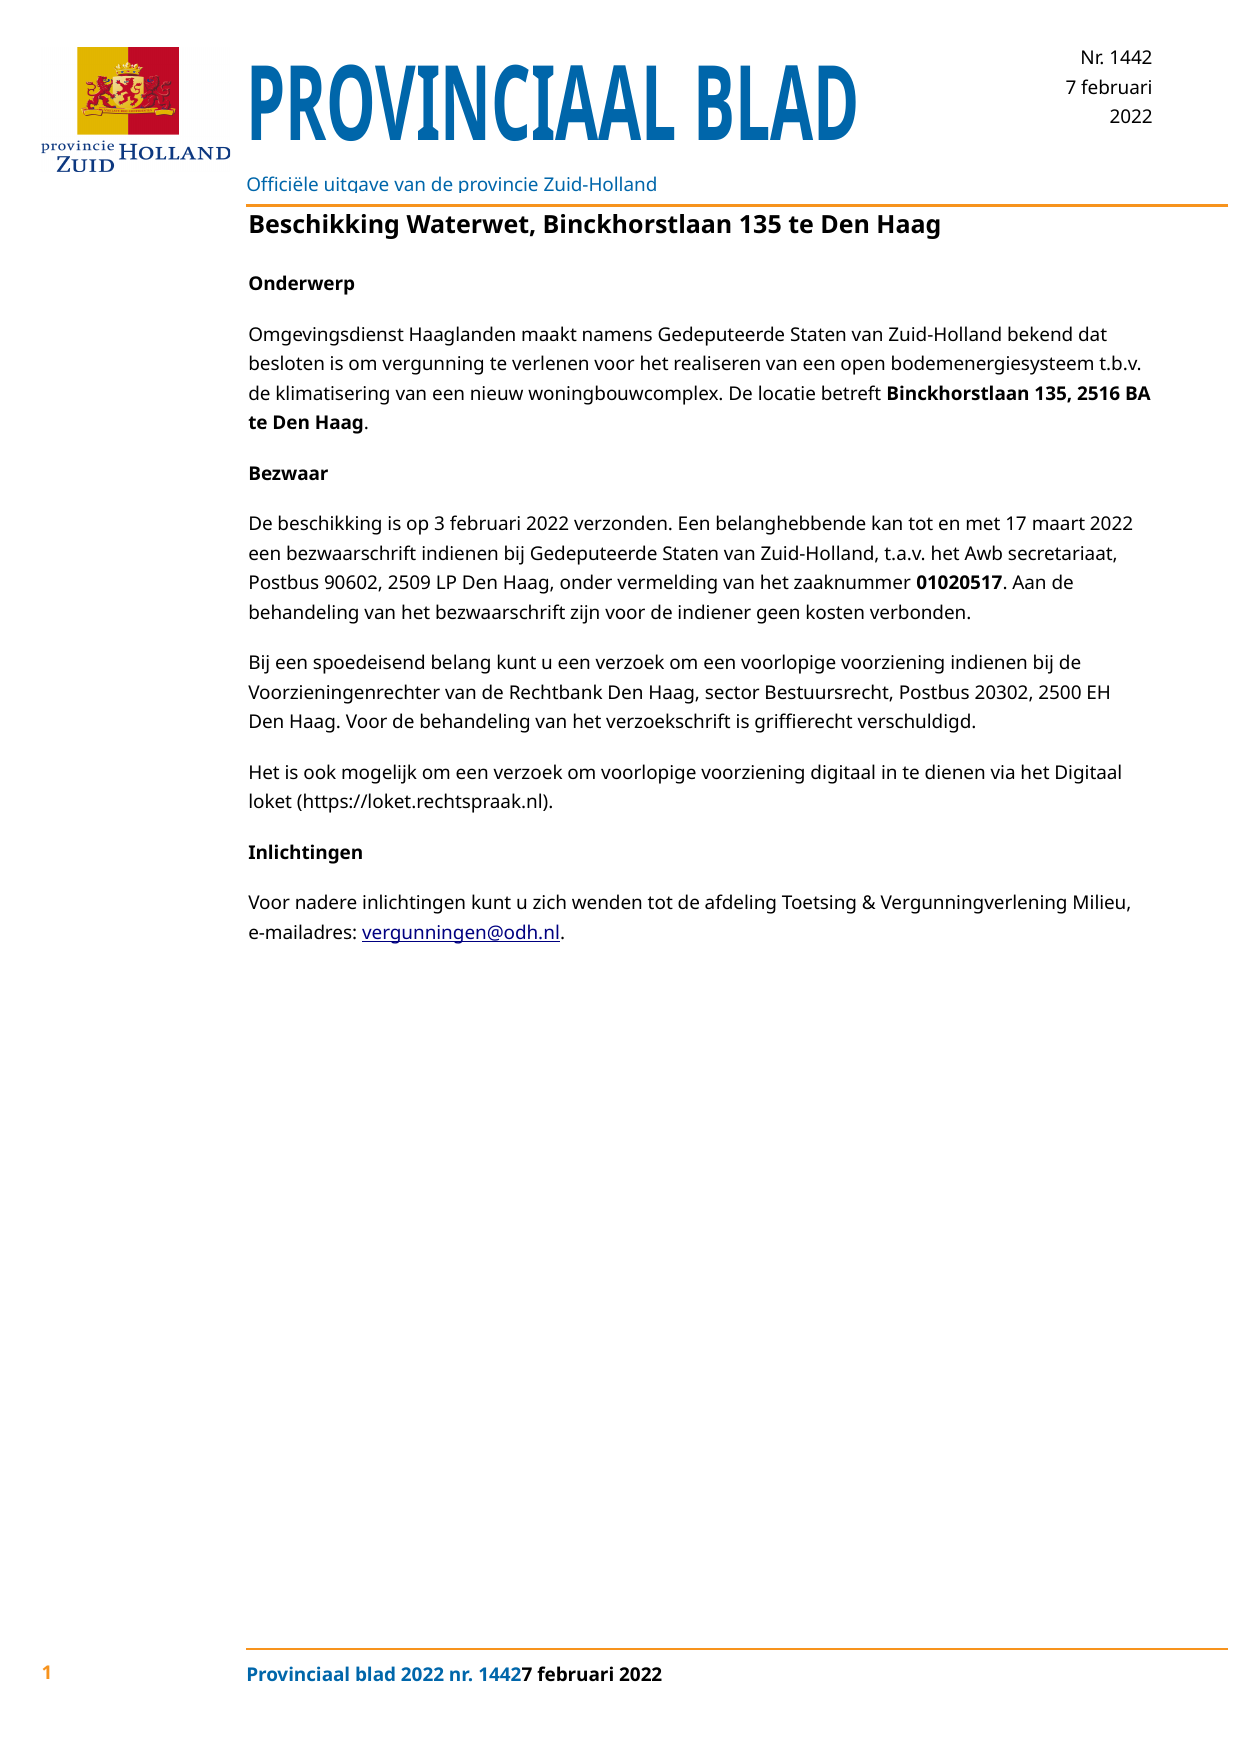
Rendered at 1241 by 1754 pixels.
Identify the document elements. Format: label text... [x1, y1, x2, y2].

text Inlichtingen [248, 839, 1152, 865]
text Het is ook mogelijk om een verzoek om voorlopige voorziening digitaal in te dienen via het Digitaal loket (https://loket.rechtspraak.nl). [248, 759, 1152, 814]
text Onderwerp [248, 270, 1152, 296]
text Beschikking Waterwet, Binckhorstlaan 135 te Den Haag [248, 207, 1152, 241]
text Omgevingsdienst Haaglanden maakt namens Gedeputeerde Staten van Zuid-Holland bekend dat besloten is om vergunning te verlenen voor het realiseren van een open bodemenergiesysteem t.b.v. de klimatisering van een nieuw woningbouwcomplex. De locatie betreft Binckhorstlaan 135, 2516 BA te Den Haag. [248, 321, 1152, 435]
picture [41, 47, 231, 172]
text Bezwaar [248, 460, 1152, 486]
text De beschikking is op 3 februari 2022 verzonden. Een belanghebbende kan tot en met 17 maart 2022 een bezwaarschrift indienen bij Gedeputeerde Staten van Zuid-Holland, t.a.v. het Awb secretariaat, Postbus 90602, 2509 LP Den Haag, onder vermelding van het zaaknummer 01020517. Aan de behandeling van het bezwaarschrift zijn voor de indiener geen kosten verbonden. [248, 510, 1152, 625]
text Voor nadere inlichtingen kunt u zich wenden tot de afdeling Toetsing & Vergunningverlening Milieu, e-mailadres: vergunningen@odh.nl. [248, 889, 1152, 945]
text Bij een spoedeisend belang kunt u een verzoek om een voorlopige voorziening indienen bij de Voorzieningenrechter van de Rechtbank Den Haag, sector Bestuursrecht, Postbus 20302, 2500 EH Den Haag. Voor de behandeling van het verzoekschrift is griffierecht verschuldigd. [248, 649, 1152, 734]
